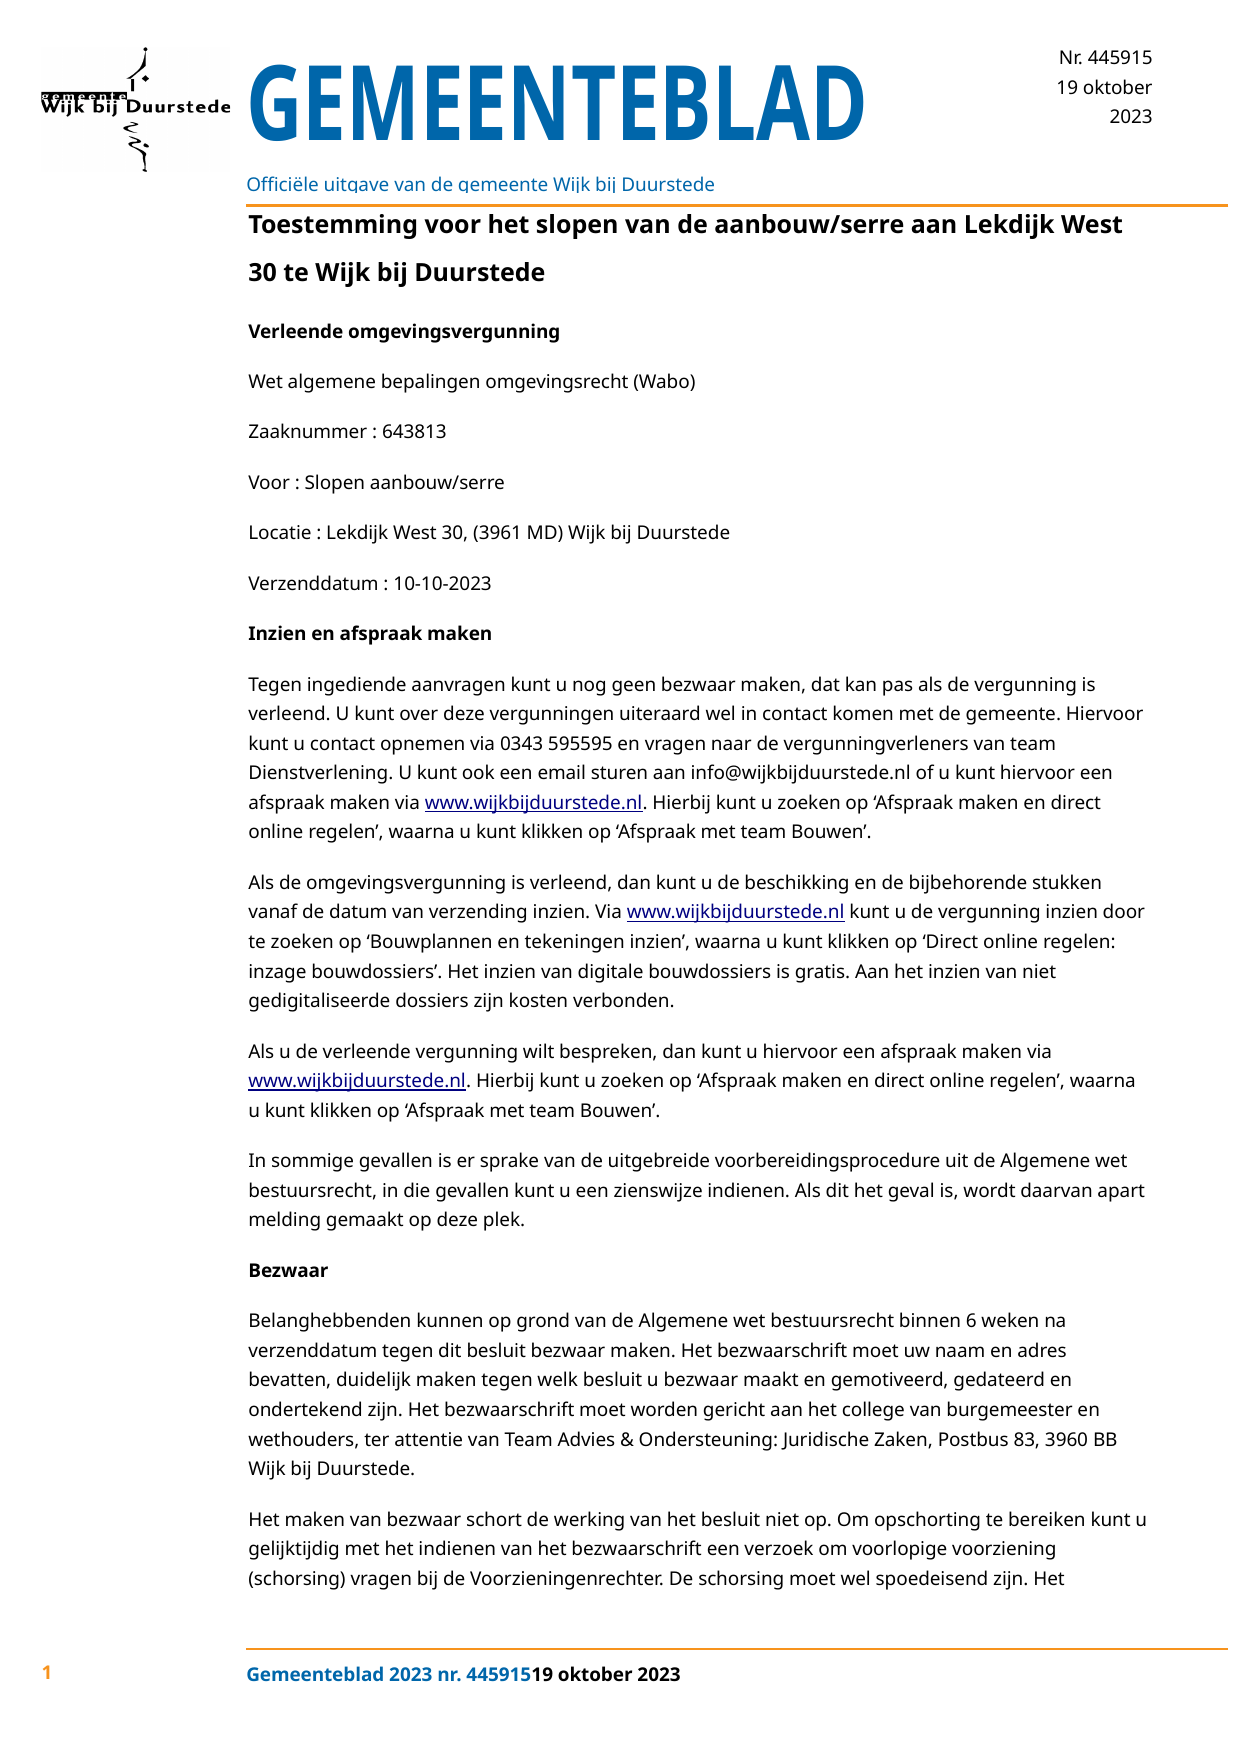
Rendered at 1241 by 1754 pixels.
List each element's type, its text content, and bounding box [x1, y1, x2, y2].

text Locatie : Lekdijk West 30, (3961 MD) Wijk bij Duurstede [248, 519, 1152, 545]
text In sommige gevallen is er sprake van de uitgebreide voorbereidingsprocedure uit de Algemene wet bestuursrecht, in die gevallen kunt u een zienswijze indienen. Als dit het geval is, wordt daarvan apart melding gemaakt op deze plek. [248, 1147, 1152, 1232]
text Als de omgevingsvergunning is verleend, dan kunt u de beschikking en de bijbehorende stukken vanaf de datum van verzending inzien. Via www.wijkbijduurstede.nl kunt u de vergunning inzien door te zoeken op ‘Bouwplannen en tekeningen inzien’, waarna u kunt klikken op ‘Direct online regelen: inzage bouwdossiers’. Het inzien van digitale bouwdossiers is gratis. Aan het inzien van niet gedigitaliseerde dossiers zijn kosten verbonden. [248, 869, 1152, 1013]
text Het maken van bezwaar schort de werking van het besluit niet op. Om opschorting te bereiken kunt u gelijktijdig met het indienen van het bezwaarschrift een verzoek om voorlopige voorziening (schorsing) vragen bij de Voorzieningenrechter. De schorsing moet wel spoedeisend zijn. Het [248, 1506, 1152, 1591]
text Zaaknummer : 643813 [248, 419, 1152, 444]
text Inzien en afspraak maken [248, 620, 1152, 646]
picture [41, 47, 231, 172]
text Belanghebbenden kunnen op grond van de Algemene wet bestuursrecht binnen 6 weken na verzenddatum tegen dit besluit bezwaar maken. Het bezwaarschrift moet uw naam en adres bevatten, duidelijk maken tegen welk besluit u bezwaar maakt en gemotiveerd, gedateerd en ondertekend zijn. Het bezwaarschrift moet worden gericht aan het college van burgemeester en wethouders, ter attentie van Team Advies & Ondersteuning: Juridische Zaken, Postbus 83, 3960 BB Wijk bij Duurstede. [248, 1307, 1152, 1481]
text Bezwaar [248, 1257, 1152, 1283]
text Voor : Slopen aanbouw/serre [248, 469, 1152, 495]
text Wet algemene bepalingen omgevingsrecht (Wabo) [248, 368, 1152, 394]
text Verleende omgevingsvergunning [248, 318, 1152, 344]
text Verzenddatum : 10-10-2023 [248, 570, 1152, 596]
text Tegen ingediende aanvragen kunt u nog geen bezwaar maken, dat kan pas als de vergunning is verleend. U kunt over deze vergunningen uiteraard wel in contact komen met de gemeente. Hiervoor kunt u contact opnemen via 0343 595595 en vragen naar de vergunningverleners van team Dienstverlening. U kunt ook een email sturen aan info@wijkbijduurstede.nl of u kunt hiervoor een afspraak maken via www.wijkbijduurstede.nl. Hierbij kunt u zoeken op ‘Afspraak maken en direct online regelen’, waarna u kunt klikken op ‘Afspraak met team Bouwen’. [248, 671, 1152, 844]
text Als u de verleende vergunning wilt bespreken, dan kunt u hiervoor een afspraak maken via www.wijkbijduurstede.nl. Hierbij kunt u zoeken op ‘Afspraak maken en direct online regelen’, waarna u kunt klikken op ‘Afspraak met team Bouwen’. [248, 1038, 1152, 1123]
text Toestemming voor het slopen van de aanbouw/serre aan Lekdijk West 30 te Wijk bij Duurstede [248, 207, 1152, 288]
